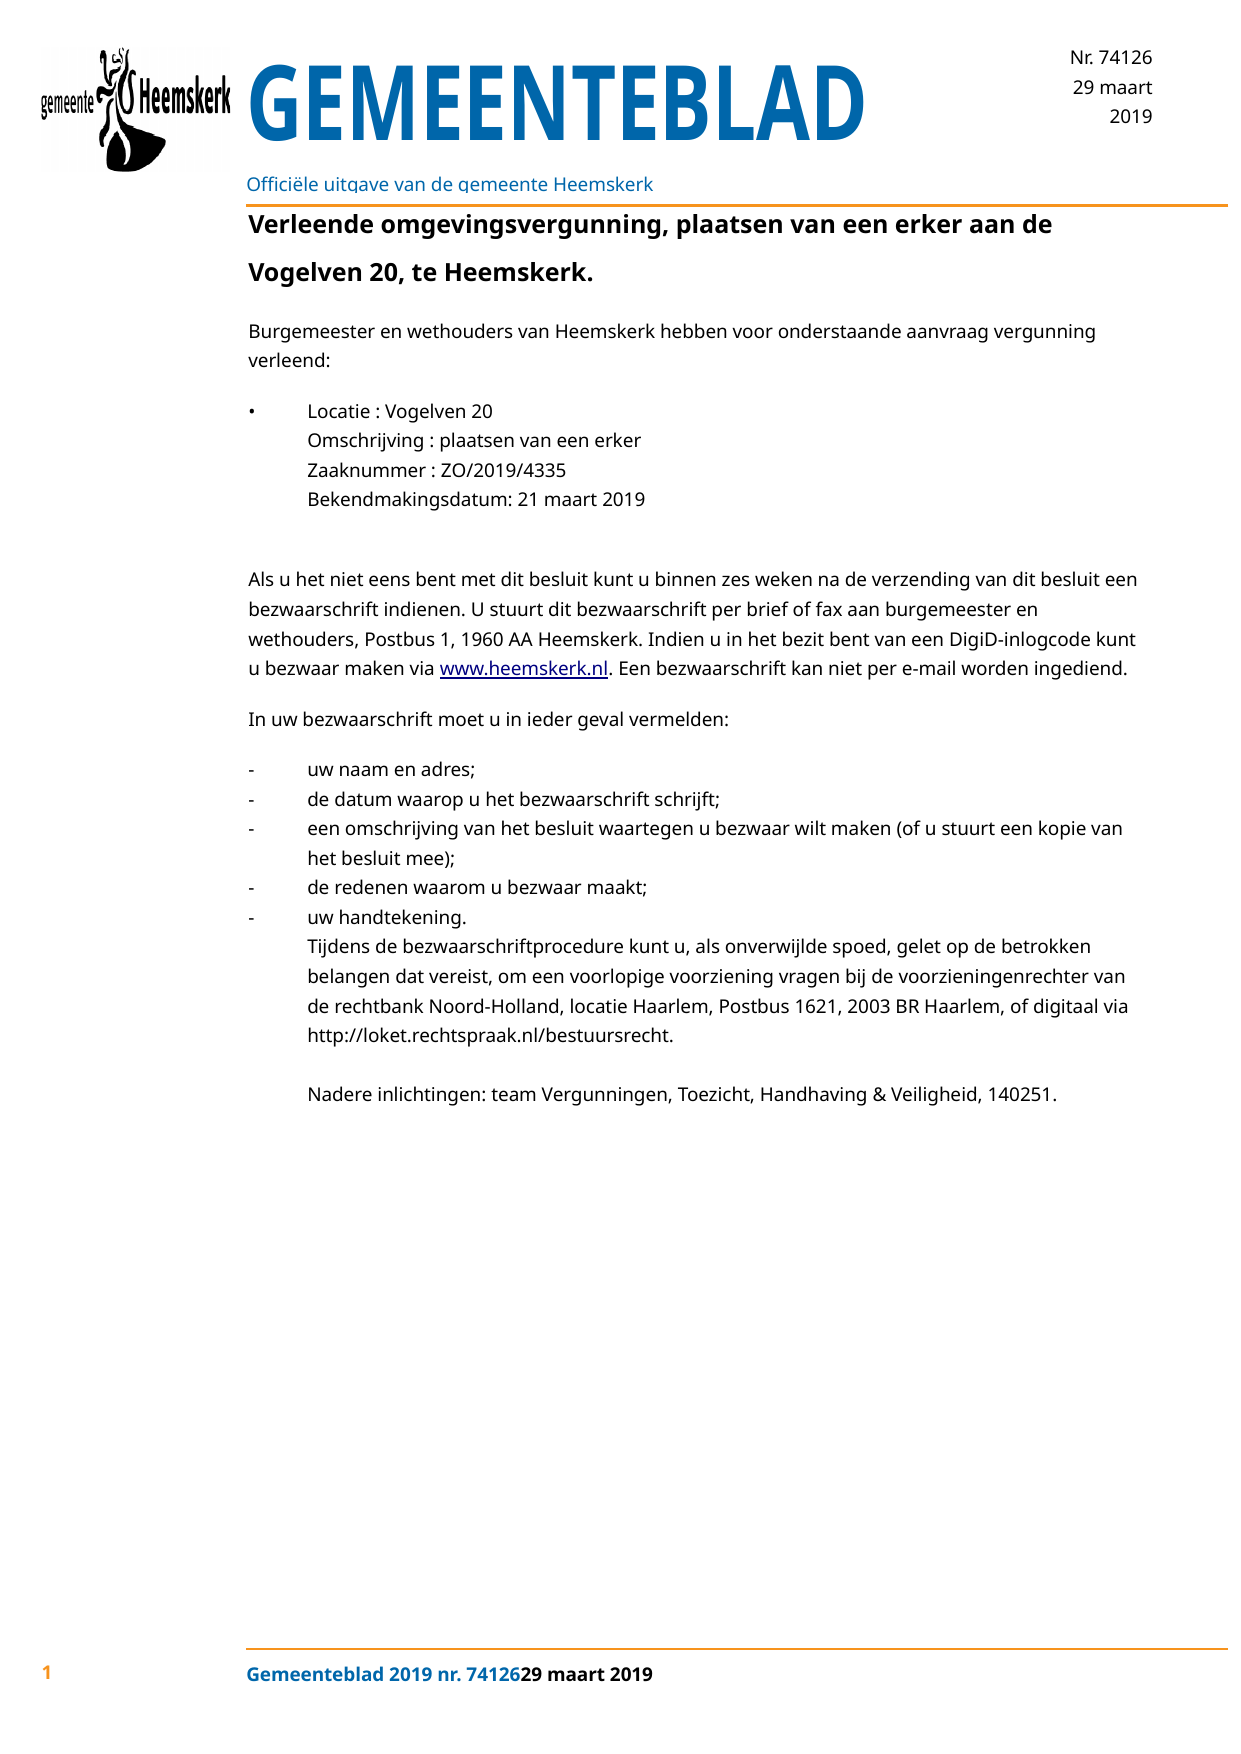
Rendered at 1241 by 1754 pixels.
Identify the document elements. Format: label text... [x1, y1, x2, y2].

text In uw bezwaarschrift moet u in ieder geval vermelden: [248, 706, 1152, 732]
list de datum waarop u het bezwaarschrift schrijft; [248, 786, 1152, 812]
picture [41, 47, 231, 172]
list Zaaknummer : ZO/2019/4335 [248, 457, 1152, 483]
text Burgemeester en wethouders van Heemskerk hebben voor onderstaande aanvraag vergunning verleend: [248, 318, 1152, 373]
list uw naam en adres; [248, 756, 1152, 782]
list Tijdens de bezwaarschriftprocedure kunt u, als onverwijlde spoed, gelet op de betrokken belangen dat vereist, om een voorlopige voorziening vragen bij de voorzieningenrechter van de rechtbank Noord-Holland, locatie Haarlem, Postbus 1621, 2003 BR Haarlem, of digitaal via http://loket.rechtspraak.nl/bestuursrecht. [248, 934, 1152, 1048]
list Locatie : Vogelven 20 [248, 398, 1152, 424]
list een omschrijving van het besluit waartegen u bezwaar wilt maken (of u stuurt een kopie van het besluit mee); [248, 815, 1152, 871]
list de redenen waarom u bezwaar maakt; [248, 874, 1152, 900]
text Als u het niet eens bent met dit besluit kunt u binnen zes weken na de verzending van dit besluit een bezwaarschrift indienen. U stuurt dit bezwaarschrift per brief of fax aan burgemeester en wethouders, Postbus 1, 1960 AA Heemskerk. Indien u in het bezit bent van een DigiD-inlogcode kunt u bezwaar maken via www.heemskerk.nl. Een bezwaarschrift kan niet per e-mail worden ingediend. [248, 567, 1152, 681]
list uw handtekening. [248, 904, 1152, 930]
list Nadere inlichtingen: team Vergunningen, Toezicht, Handhaving & Veiligheid, 140251. [248, 1082, 1152, 1107]
list Bekendmakingsdatum: 21 maart 2019 [248, 487, 1152, 512]
list Omschrijving : plaatsen van een erker [248, 427, 1152, 453]
text Verleende omgevingsvergunning, plaatsen van een erker aan de Vogelven 20, te Heemskerk. [248, 207, 1152, 288]
